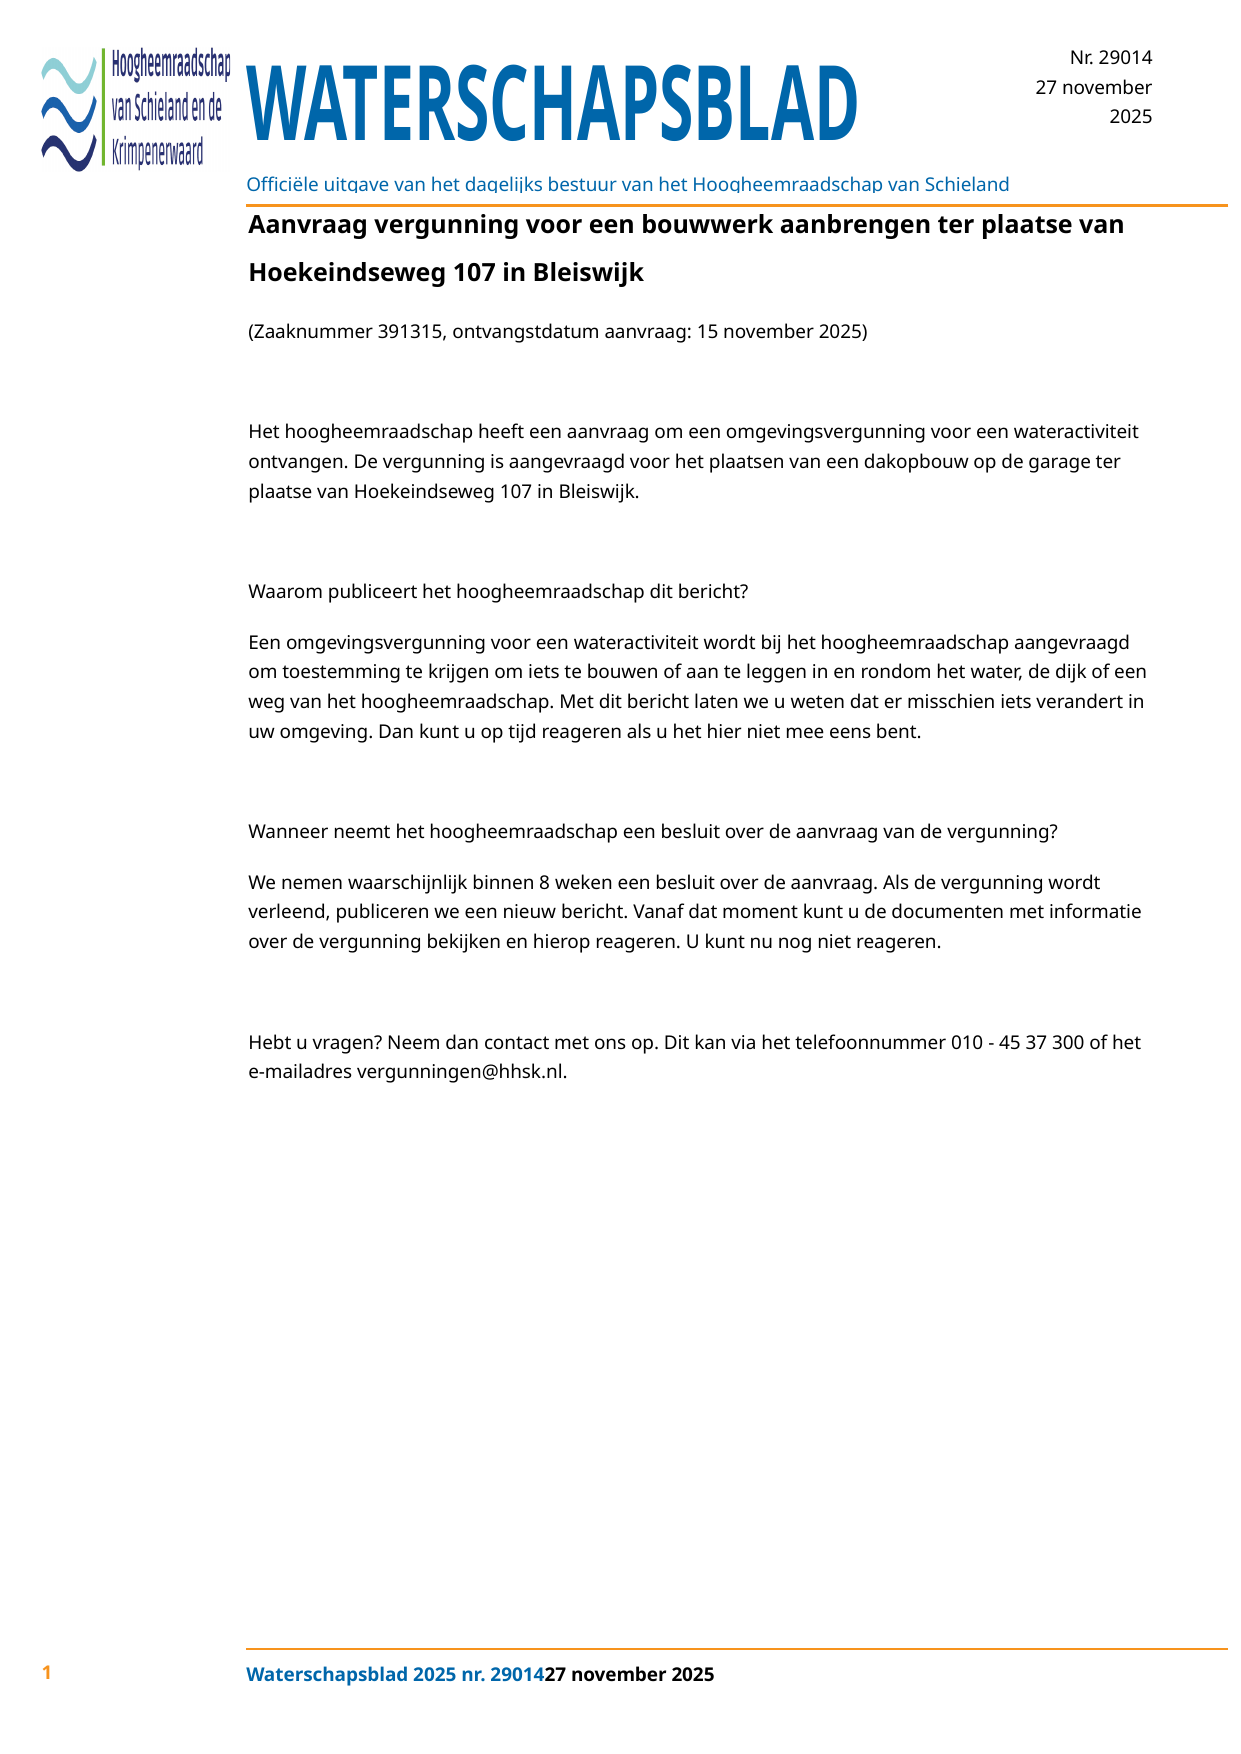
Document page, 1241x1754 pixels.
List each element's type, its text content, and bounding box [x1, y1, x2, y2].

text Aanvraag vergunning voor een bouwwerk aanbrengen ter plaatse van Hoekeindseweg 107 in Bleiswijk [248, 207, 1152, 288]
text Waarom publiceert het hoogheemraadschap dit bericht? [248, 579, 1152, 604]
picture [41, 47, 231, 172]
text We nemen waarschijnlijk binnen 8 weken een besluit over de aanvraag. Als de vergunning wordt verleend, publiceren we een nieuw bericht. Vanaf dat moment kunt u de documenten met informatie over de vergunning bekijken en hierop reageren. U kunt nu nog niet reageren. [248, 869, 1152, 954]
text (Zaaknummer 391315, ontvangstdatum aanvraag: 15 november 2025) [248, 318, 1152, 344]
text Hebt u vragen? Neem dan contact met ons op. Dit kan via het telefoonnummer 010 - 45 37 300 of het e-mailadres vergunningen@hhsk.nl. [248, 1029, 1152, 1084]
text Wanneer neemt het hoogheemraadschap een besluit over de aanvraag van de vergunning? [248, 819, 1152, 844]
text Het hoogheemraadschap heeft een aanvraag om een omgevingsvergunning voor een wateractiviteit ontvangen. De vergunning is aangevraagd voor het plaatsen van een dakopbouw op de garage ter plaatse van Hoekeindseweg 107 in Bleiswijk. [248, 419, 1152, 504]
text Een omgevingsvergunning voor een wateractiviteit wordt bij het hoogheemraadschap aangevraagd om toestemming te krijgen om iets te bouwen of aan te leggen in en rondom het water, de dijk of een weg van het hoogheemraadschap. Met dit bericht laten we u weten dat er misschien iets verandert in uw omgeving. Dan kunt u op tijd reageren als u het hier niet mee eens bent. [248, 629, 1152, 744]
